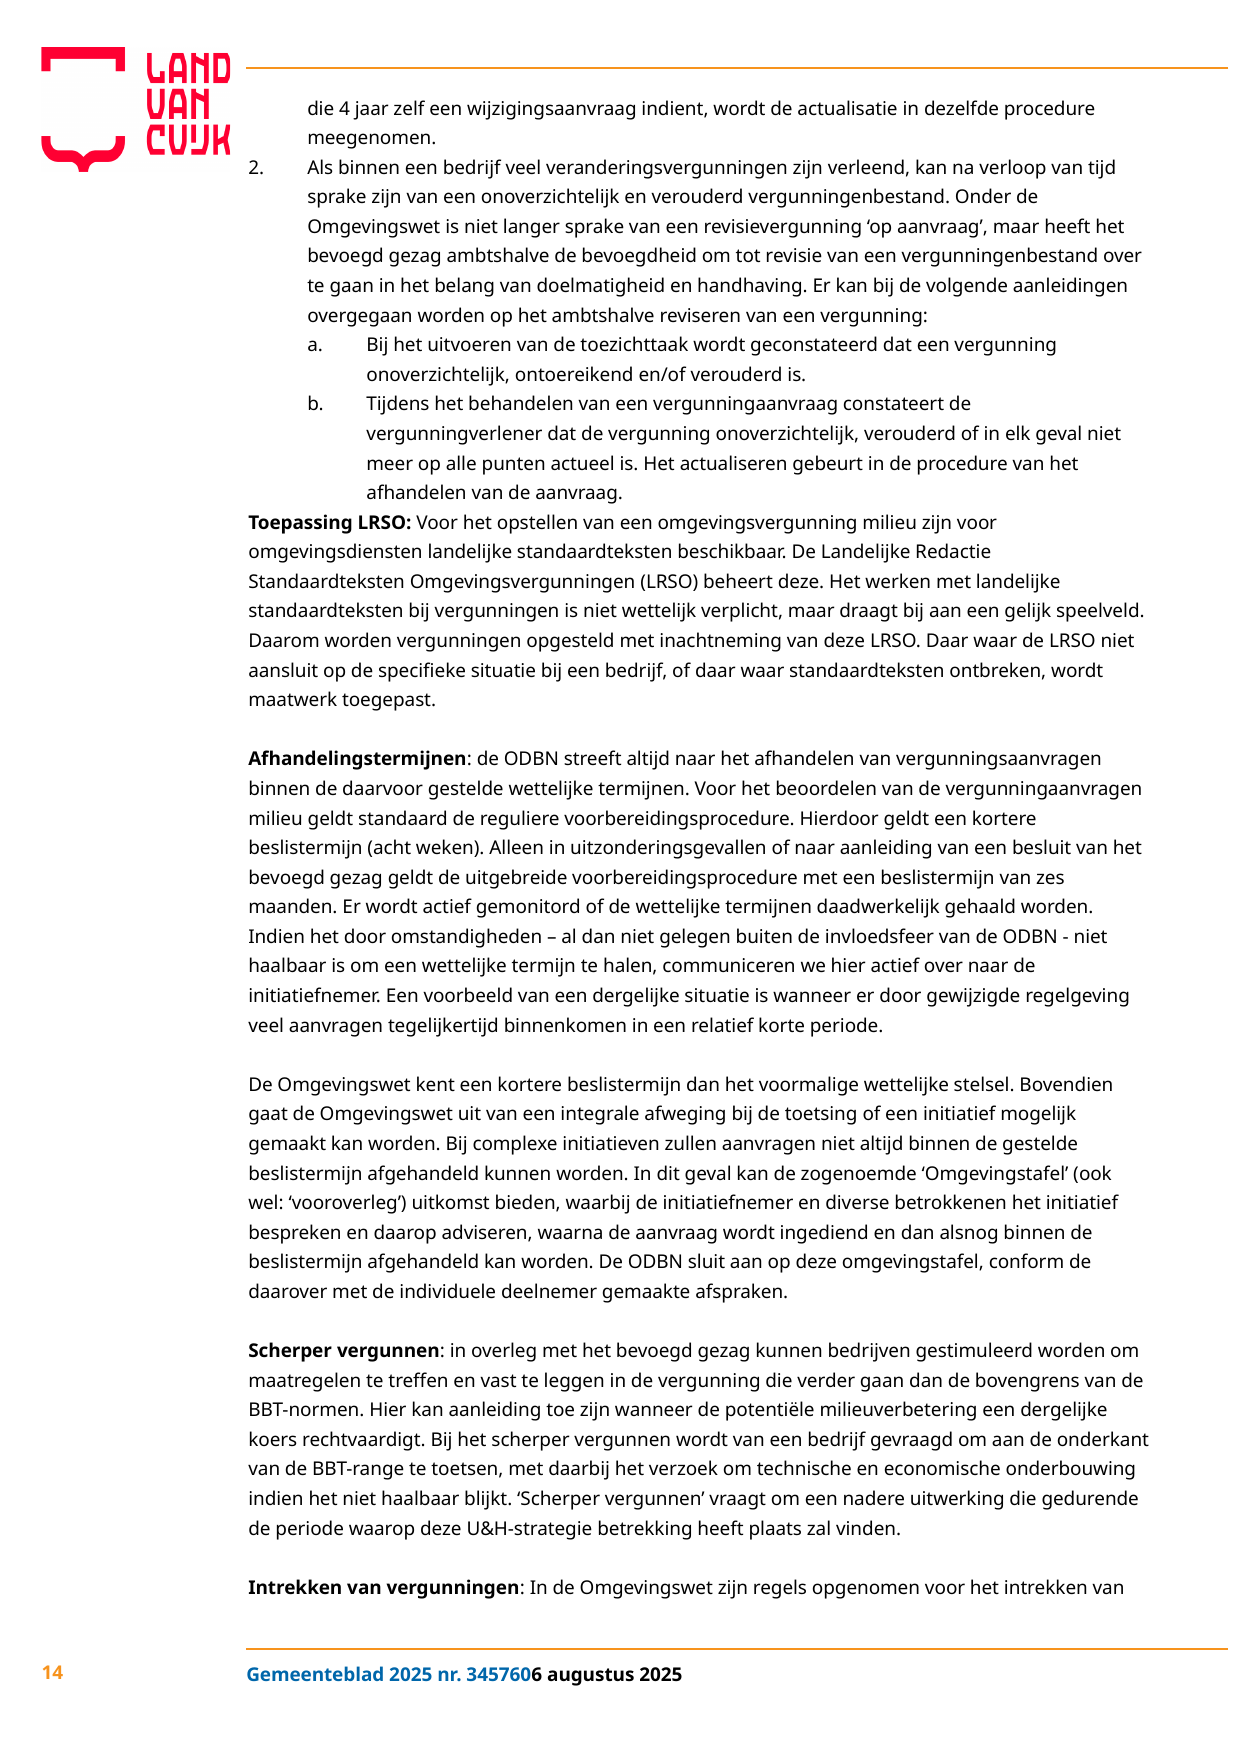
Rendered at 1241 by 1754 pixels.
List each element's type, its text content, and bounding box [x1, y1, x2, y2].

picture [41, 47, 231, 172]
list Bij het uitvoeren van de toezichttaak wordt geconstateerd dat een vergunning onoverzichtelijk, ontoereikend en/of verouderd is. [307, 331, 1152, 387]
text Scherper vergunnen: in overleg met het bevoegd gezag kunnen bedrijven gestimuleerd worden om maatregelen te treffen en vast te leggen in de vergunning die verder gaan dan de bovengrens van de BBT-normen. Hier kan aanleiding toe zijn wanneer de potentiële milieuverbetering een dergelijke koers rechtvaardigt. Bij het scherper vergunnen wordt van een bedrijf gevraagd om aan de onderkant van de BBT-range te toetsen, met daarbij het verzoek om technische en economische onderbouwing indien het niet haalbaar blijkt. ‘Scherper vergunnen’ vraagt om een nadere uitwerking die gedurende de periode waarop deze U&H-strategie betrekking heeft plaats zal vinden. [248, 1337, 1152, 1541]
list die 4 jaar zelf een wijzigingsaanvraag indient, wordt de actualisatie in dezelfde procedure meegenomen. [248, 95, 1152, 150]
text Toepassing LRSO: Voor het opstellen van een omgevingsvergunning milieu zijn voor omgevingsdiensten landelijke standaardteksten beschikbaar. De Landelijke Redactie Standaardteksten Omgevingsvergunningen (LRSO) beheert deze. Het werken met landelijke standaardteksten bij vergunningen is niet wettelijk verplicht, maar draagt bij aan een gelijk speelveld. Daarom worden vergunningen opgesteld met inachtneming van deze LRSO. Daar waar de LRSO niet aansluit op de specifieke situatie bij een bedrijf, of daar waar standaardteksten ontbreken, wordt maatwerk toegepast. [248, 509, 1152, 712]
list Tijdens het behandelen van een vergunningaanvraag constateert de vergunningverlener dat de vergunning onoverzichtelijk, verouderd of in elk geval niet meer op alle punten actueel is. Het actualiseren gebeurt in de procedure van het afhandelen van de aanvraag. [307, 391, 1152, 505]
list Als binnen een bedrijf veel veranderingsvergunningen zijn verleend, kan na verloop van tijd sprake zijn van een onoverzichtelijk en verouderd vergunningenbestand. Onder de Omgevingswet is niet langer sprake van een revisievergunning ‘op aanvraag’, maar heeft het bevoegd gezag ambtshalve de bevoegdheid om tot revisie van een vergunningenbestand over te gaan in het belang van doelmatigheid en handhaving. Er kan bij de volgende aanleidingen overgegaan worden op het ambtshalve reviseren van een vergunning: [248, 154, 1152, 328]
text Intrekken van vergunningen: In de Omgevingswet zijn regels opgenomen voor het intrekken van [248, 1574, 1152, 1600]
text Afhandelingstermijnen: de ODBN streeft altijd naar het afhandelen van vergunningsaanvragen binnen de daarvoor gestelde wettelijke termijnen. Voor het beoordelen van de vergunningaanvragen milieu geldt standaard de reguliere voorbereidingsprocedure. Hierdoor geldt een kortere beslistermijn (acht weken). Alleen in uitzonderingsgevallen of naar aanleiding van een besluit van het bevoegd gezag geldt de uitgebreide voorbereidingsprocedure met een beslistermijn van zes maanden. Er wordt actief gemonitord of de wettelijke termijnen daadwerkelijk gehaald worden. Indien het door omstandigheden – al dan niet gelegen buiten de invloedsfeer van de ODBN - niet haalbaar is om een wettelijke termijn te halen, communiceren we hier actief over naar de initiatiefnemer. Een voorbeeld van een dergelijke situatie is wanneer er door gewijzigde regelgeving veel aanvragen tegelijkertijd binnenkomen in een relatief korte periode. [248, 746, 1152, 1038]
text De Omgevingswet kent een kortere beslistermijn dan het voormalige wettelijke stelsel. Bovendien gaat de Omgevingswet uit van een integrale afweging bij de toetsing of een initiatief mogelijk gemaakt kan worden. Bij complexe initiatieven zullen aanvragen niet altijd binnen de gestelde beslistermijn afgehandeld kunnen worden. In dit geval kan de zogenoemde ‘Omgevingstafel’ (ook wel: ‘vooroverleg’) uitkomst bieden, waarbij de initiatiefnemer en diverse betrokkenen het initiatief bespreken en daarop adviseren, waarna de aanvraag wordt ingediend en dan alsnog binnen de beslistermijn afgehandeld kan worden. De ODBN sluit aan op deze omgevingstafel, conform de daarover met de individuele deelnemer gemaakte afspraken. [248, 1071, 1152, 1304]
